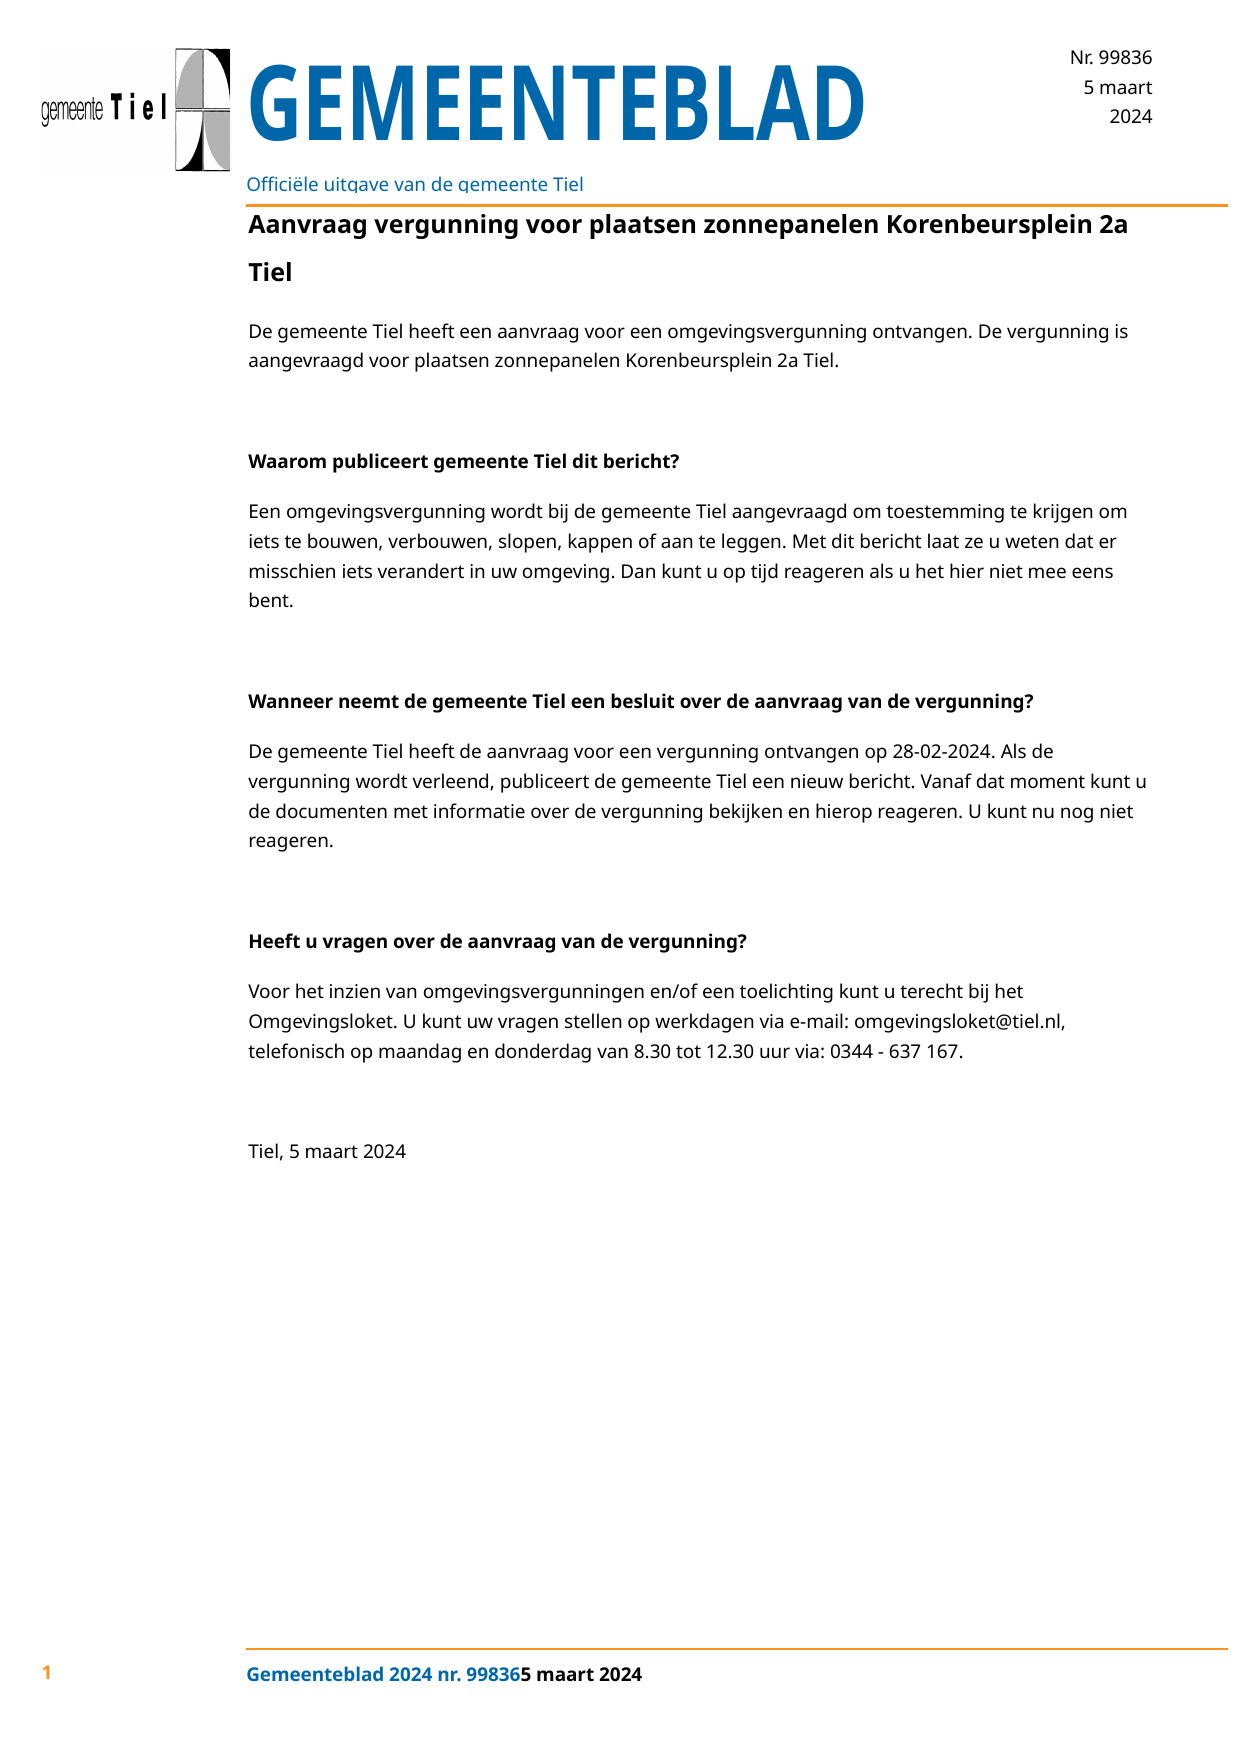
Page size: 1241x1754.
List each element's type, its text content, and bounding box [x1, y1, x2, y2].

text Wanneer neemt de gemeente Tiel een besluit over de aanvraag van de vergunning? [248, 688, 1152, 714]
text De gemeente Tiel heeft een aanvraag voor een omgevingsvergunning ontvangen. De vergunning is aangevraagd voor plaatsen zonnepanelen Korenbeursplein 2a Tiel. [248, 318, 1152, 373]
text Een omgevingsvergunning wordt bij de gemeente Tiel aangevraagd om toestemming te krijgen om iets te bouwen, verbouwen, slopen, kappen of aan te leggen. Met dit bericht laat ze u weten dat er misschien iets verandert in uw omgeving. Dan kunt u op tijd reageren als u het hier niet mee eens bent. [248, 499, 1152, 613]
text Heeft u vragen over de aanvraag van de vergunning? [248, 928, 1152, 954]
text Aanvraag vergunning voor plaatsen zonnepanelen Korenbeursplein 2a Tiel [248, 207, 1152, 288]
text Tiel, 5 maart 2024 [248, 1139, 1152, 1164]
text De gemeente Tiel heeft de aanvraag voor een vergunning ontvangen op 28-02-2024. Als de vergunning wordt verleend, publiceert de gemeente Tiel een nieuw bericht. Vanaf dat moment kunt u de documenten met informatie over de vergunning bekijken en hierop reageren. U kunt nu nog niet reageren. [248, 739, 1152, 853]
picture [41, 47, 231, 172]
text Waarom publiceert gemeente Tiel dit bericht? [248, 448, 1152, 474]
text Voor het inzien van omgevingsvergunningen en/of een toelichting kunt u terecht bij het Omgevingsloket. U kunt uw vragen stellen op werkdagen via e-mail: omgevingsloket@tiel.nl, telefonisch op maandag en donderdag van 8.30 tot 12.30 uur via: 0344 - 637 167. [248, 979, 1152, 1064]
